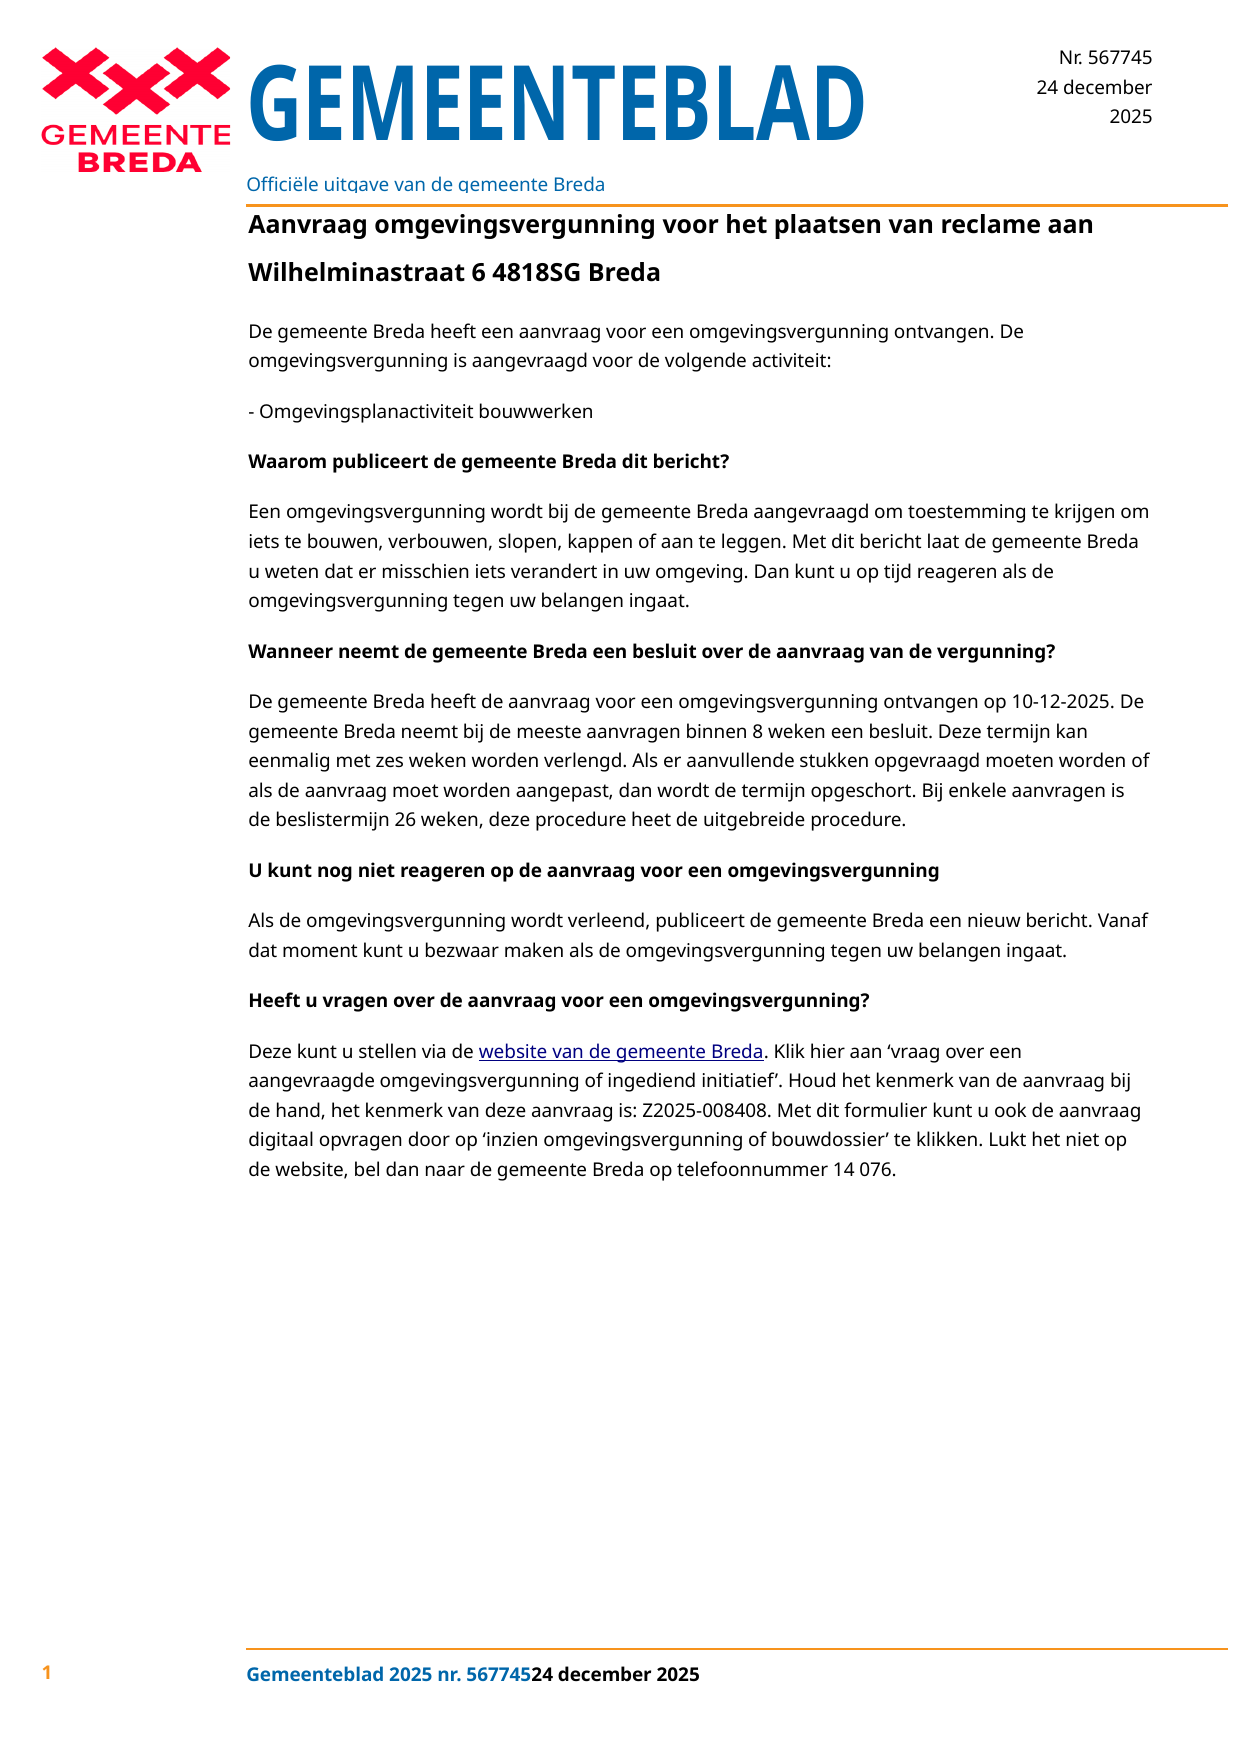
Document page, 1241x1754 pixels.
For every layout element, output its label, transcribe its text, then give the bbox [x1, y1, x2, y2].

text Aanvraag omgevingsvergunning voor het plaatsen van reclame aan Wilhelminastraat 6 4818SG Breda [248, 207, 1152, 288]
text Deze kunt u stellen via de website van de gemeente Breda. Klik hier aan ‘vraag over een aangevraagde omgevingsvergunning of ingediend initiatief’. Houd het kenmerk van de aanvraag bij de hand, het kenmerk van deze aanvraag is: Z2025-008408. Met dit formulier kunt u ook de aanvraag digitaal opvragen door op ‘inzien omgevingsvergunning of bouwdossier’ te klikken. Lukt het niet op de website, bel dan naar de gemeente Breda op telefoonnummer 14 076. [248, 1038, 1152, 1182]
picture [41, 47, 231, 172]
text Heeft u vragen over de aanvraag voor een omgevingsvergunning? [248, 987, 1152, 1013]
text De gemeente Breda heeft de aanvraag voor een omgevingsvergunning ontvangen op 10-12-2025. De gemeente Breda neemt bij de meeste aanvragen binnen 8 weken een besluit. Deze termijn kan eenmalig met zes weken worden verlengd. Als er aanvullende stukken opgevraagd moeten worden of als de aanvraag moet worden aangepast, dan wordt de termijn opgeschort. Bij enkele aanvragen is de beslistermijn 26 weken, deze procedure heet de uitgebreide procedure. [248, 688, 1152, 832]
text Waarom publiceert de gemeente Breda dit bericht? [248, 448, 1152, 474]
text Als de omgevingsvergunning wordt verleend, publiceert de gemeente Breda een nieuw bericht. Vanaf dat moment kunt u bezwaar maken als de omgevingsvergunning tegen uw belangen ingaat. [248, 907, 1152, 963]
text De gemeente Breda heeft een aanvraag voor een omgevingsvergunning ontvangen. De omgevingsvergunning is aangevraagd voor de volgende activiteit: [248, 318, 1152, 373]
text Een omgevingsvergunning wordt bij de gemeente Breda aangevraagd om toestemming te krijgen om iets te bouwen, verbouwen, slopen, kappen of aan te leggen. Met dit bericht laat de gemeente Breda u weten dat er misschien iets verandert in uw omgeving. Dan kunt u op tijd reageren als de omgevingsvergunning tegen uw belangen ingaat. [248, 499, 1152, 613]
text - Omgevingsplanactiviteit bouwwerken [248, 398, 1152, 424]
text U kunt nog niet reageren op de aanvraag voor een omgevingsvergunning [248, 857, 1152, 883]
text Wanneer neemt de gemeente Breda een besluit over de aanvraag van de vergunning? [248, 638, 1152, 664]
